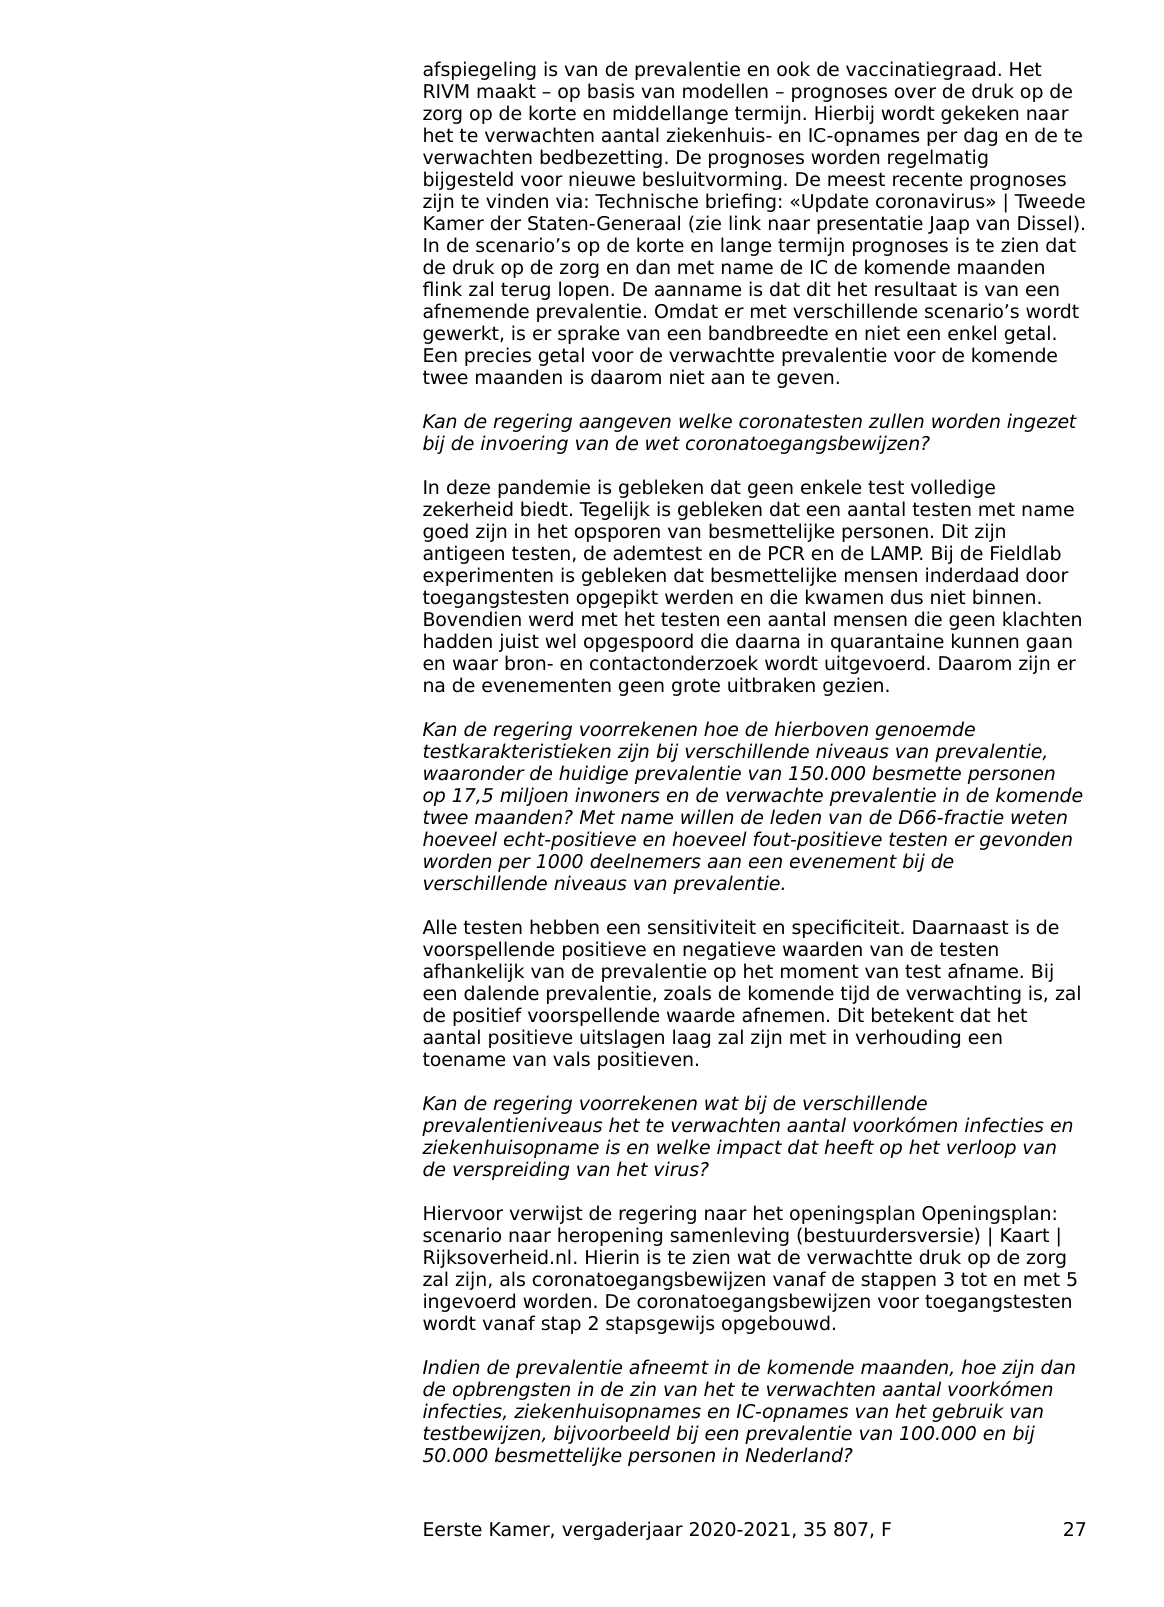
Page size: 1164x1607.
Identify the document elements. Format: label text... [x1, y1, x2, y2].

text Kan de regering voorrekenen wat bij de verschillende prevalentieniveaus het te verwachten aantal voorkómen infecties en ziekenhuisopname is en welke impact dat heeft op het verloop van de verspreiding van het virus? [422, 1093, 1087, 1181]
text Alle testen hebben een sensitiviteit en specificiteit. Daarnaast is de voorspellende positieve en negatieve waarden van de testen afhankelijk van de prevalentie op het moment van test afname. Bij een dalende prevalentie, zoals de komende tijd de verwachting is, zal de positief voorspellende waarde afnemen. Dit betekent dat het aantal positieve uitslagen laag zal zijn met in verhouding een toename van vals positieven. [422, 917, 1087, 1071]
text Kan de regering voorrekenen hoe de hierboven genoemde testkarakteristieken zijn bij verschillende niveaus van prevalentie, waaronder de huidige prevalentie van 150.000 besmette personen op 17,5 miljoen inwoners en de verwachte prevalentie in de komende twee maanden? Met name willen de leden van de D66-fractie weten hoeveel echt-positieve en hoeveel fout-positieve testen er gevonden worden per 1000 deelnemers aan een evenement bij de verschillende niveaus van prevalentie. [422, 719, 1087, 895]
text Indien de prevalentie afneemt in de komende maanden, hoe zijn dan de opbrengsten in de zin van het te verwachten aantal voorkómen infecties, ziekenhuisopnames en IC-opnames van het gebruik van testbewijzen, bijvoorbeeld bij een prevalentie van 100.000 en bij 50.000 besmettelijke personen in Nederland? [422, 1357, 1087, 1467]
text Hiervoor verwijst de regering naar het openingsplan Openingsplan: scenario naar heropening samenleving (bestuurdersversie) | Kaart | Rijksoverheid.nl. Hierin is te zien wat de verwachtte druk op de zorg zal zijn, als coronatoegangsbewijzen vanaf de stappen 3 tot en met 5 ingevoerd worden. De coronatoegangsbewijzen voor toegangstesten wordt vanaf stap 2 stapsgewijs opgebouwd. [422, 1203, 1087, 1335]
text In deze pandemie is gebleken dat geen enkele test volledige zekerheid biedt. Tegelijk is gebleken dat een aantal testen met name goed zijn in het opsporen van besmettelijke personen. Dit zijn antigeen testen, de ademtest en de PCR en de LAMP. Bij de Fieldlab experimenten is gebleken dat besmettelijke mensen inderdaad door toegangstesten opgepikt werden en die kwamen dus niet binnen. Bovendien werd met het testen een aantal mensen die geen klachten hadden juist wel opgespoord die daarna in quarantaine kunnen gaan en waar bron- en contactonderzoek wordt uitgevoerd. Daarom zijn er na de evenementen geen grote uitbraken gezien. [422, 477, 1087, 697]
text afspiegeling is van de prevalentie en ook de vaccinatiegraad. Het RIVM maakt – op basis van modellen – prognoses over de druk op de zorg op de korte en middellange termijn. Hierbij wordt gekeken naar het te verwachten aantal ziekenhuis- en IC-opnames per dag en de te verwachten bedbezetting. De prognoses worden regelmatig bijgesteld voor nieuwe besluitvorming. De meest recente prognoses zijn te vinden via: Technische briefing: «Update coronavirus» | Tweede Kamer der Staten-Generaal (zie link naar presentatie Jaap van Dissel). In de scenario’s op de korte en lange termijn prognoses is te zien dat de druk op de zorg en dan met name de IC de komende maanden flink zal terug lopen. De aanname is dat dit het resultaat is van een afnemende prevalentie. Omdat er met verschillende scenario’s wordt gewerkt, is er sprake van een bandbreedte en niet een enkel getal. Een precies getal voor de verwachtte prevalentie voor de komende twee maanden is daarom niet aan te geven. [422, 59, 1087, 389]
text Kan de regering aangeven welke coronatesten zullen worden ingezet bij de invoering van de wet coronatoegangsbewijzen? [422, 411, 1087, 455]
